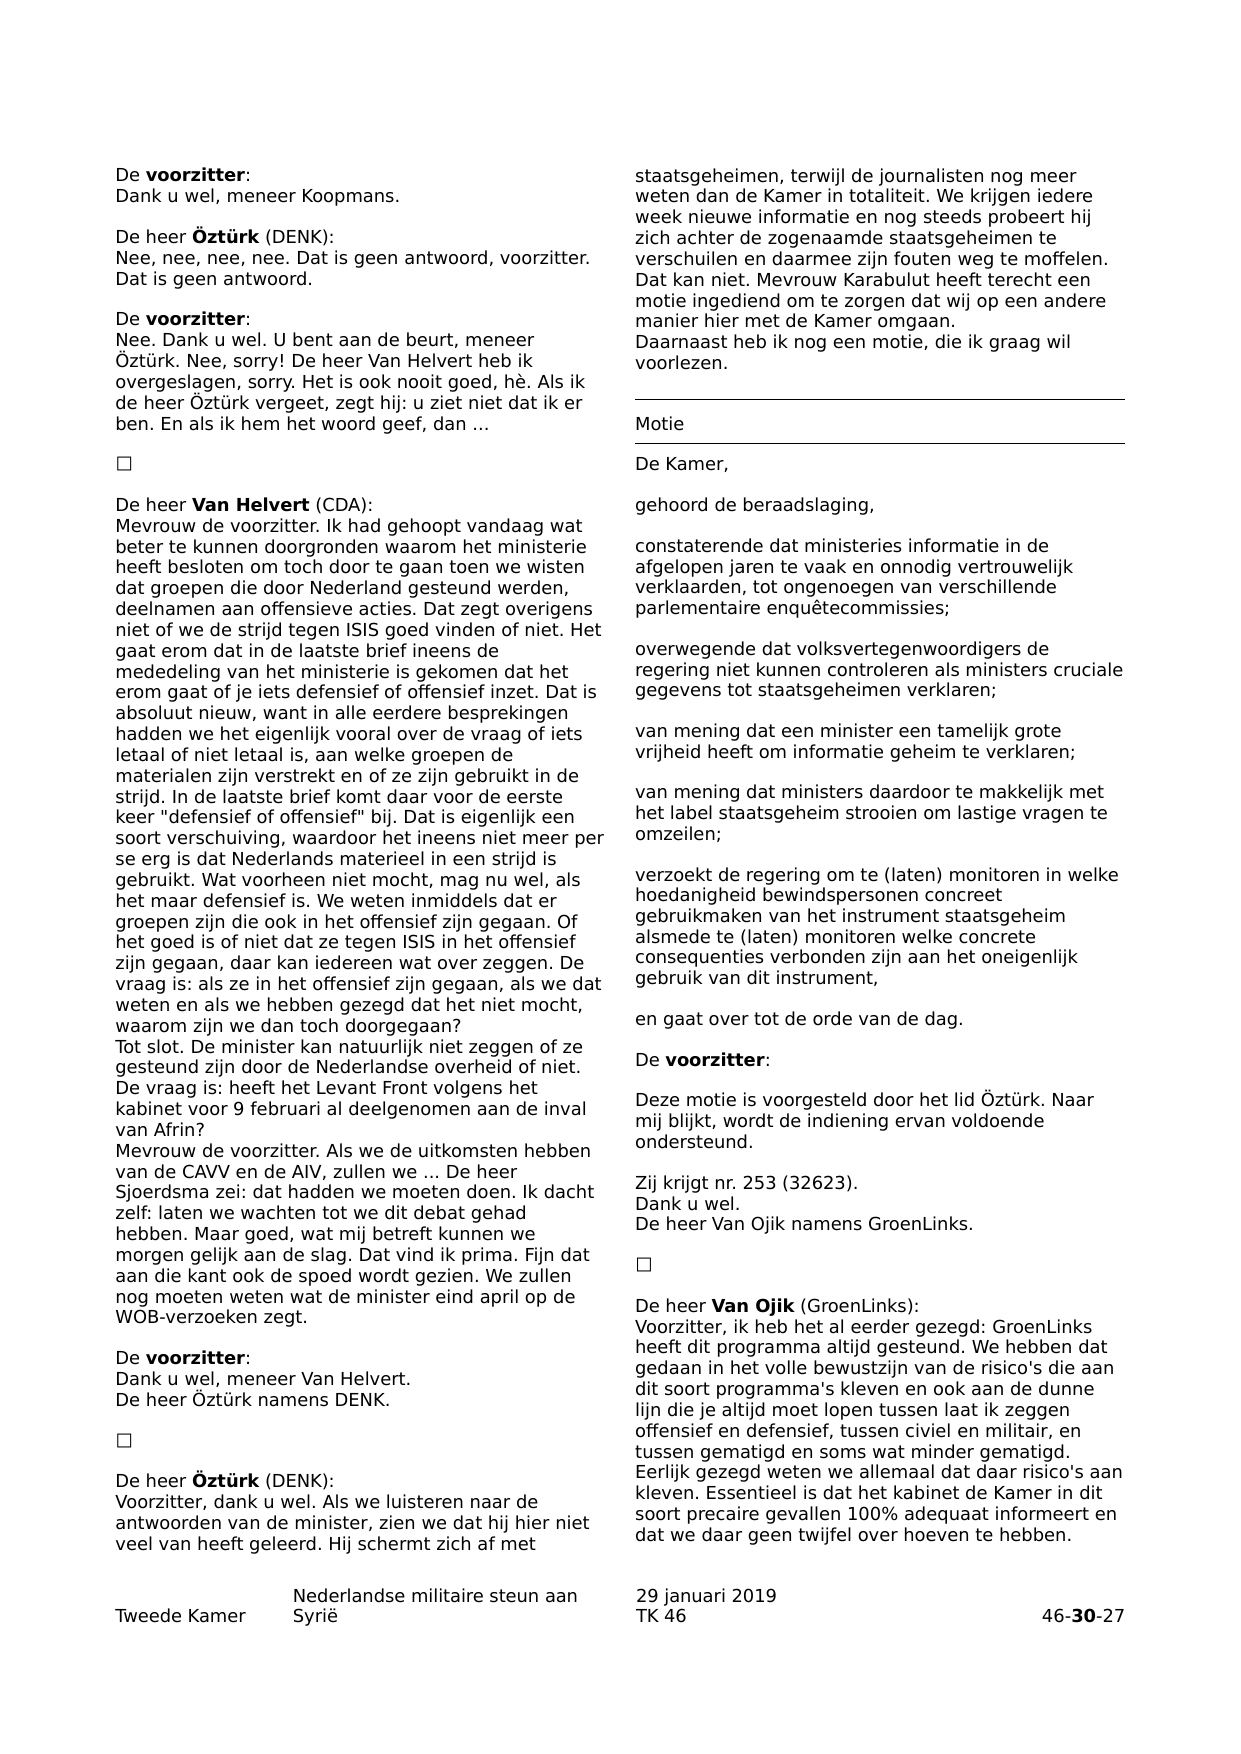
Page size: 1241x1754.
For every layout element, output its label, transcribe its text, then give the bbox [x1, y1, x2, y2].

text ⬜ [115, 1431, 605, 1451]
text Nee. Dank u wel. U bent aan de beurt, meneer Öztürk. Nee, sorry! De heer Van Helvert heb ik overgeslagen, sorry. Het is ook nooit goed, hè. Als ik de heer Öztürk vergeet, zegt hij: u ziet niet dat ik er ben. En als ik hem het woord geef, dan ... [115, 330, 605, 434]
text De voorzitter: [635, 1049, 1125, 1070]
text verzoekt de regering om te (laten) monitoren in welke hoedanigheid bewindspersonen concreet gebruikmaken van het instrument staatsgeheim alsmede te (laten) monitoren welke concrete consequenties verbonden zijn aan het oneigenlijk gebruik van dit instrument, [635, 864, 1125, 989]
text Nee, nee, nee, nee. Dat is geen antwoord, voorzitter. Dat is geen antwoord. [115, 248, 605, 289]
text De Kamer, [635, 454, 1125, 475]
text ⬜ [115, 454, 605, 475]
text De voorzitter: [115, 1348, 605, 1369]
text De heer Öztürk namens DENK. [115, 1390, 605, 1411]
text Tot slot. De minister kan natuurlijk niet zeggen of ze gesteund zijn door de Nederlandse overheid of niet. De vraag is: heeft het Levant Front volgens het kabinet voor 9 februari al deelgenomen aan de inval van Afrin? [115, 1036, 605, 1141]
text Dank u wel. [635, 1193, 1125, 1214]
text Daarnaast heb ik nog een motie, die ik graag wil voorlezen. [635, 332, 1125, 374]
text De heer Öztürk (DENK): [115, 1471, 605, 1492]
text van mening dat ministers daardoor te makkelijk met het label staatsgeheim strooien om lastige vragen te omzeilen; [635, 782, 1125, 844]
text De voorzitter: [115, 165, 605, 186]
text De voorzitter: [115, 309, 605, 330]
text Mevrouw de voorzitter. Ik had gehoopt vandaag wat beter te kunnen doorgronden waarom het ministerie heeft besloten om toch door te gaan toen we wisten dat groepen die door Nederland gesteund werden, deelnamen aan offensieve acties. Dat zegt overigens niet of we de strijd tegen ISIS goed vinden of niet. Het gaat erom dat in de laatste brief ineens de mededeling van het ministerie is gekomen dat het erom gaat of je iets defensief of offensief inzet. Dat is absoluut nieuw, want in alle eerdere besprekingen hadden we het eigenlijk vooral over de vraag of iets letaal of niet letaal is, aan welke groepen de materialen zijn verstrekt en of ze zijn gebruikt in de strijd. In de laatste brief komt daar voor de eerste keer "defensief of offensief" bij. Dat is eigenlijk een soort verschuiving, waardoor het ineens niet meer per se erg is dat Nederlands materieel in een strijd is gebruikt. Wat voorheen niet mocht, mag nu wel, als het maar defensief is. We weten inmiddels dat er groepen zijn die ook in het offensief zijn gegaan. Of het goed is of niet dat ze tegen ISIS in het offensief zijn gegaan, daar kan iedereen wat over zeggen. De vraag is: als ze in het offensief zijn gegaan, als we dat weten en als we hebben gezegd dat het niet mocht, waarom zijn we dan toch doorgegaan? [115, 516, 605, 1036]
text overwegende dat volksvertegenwoordigers de regering niet kunnen controleren als ministers cruciale gegevens tot staatsgeheimen verklaren; [635, 639, 1125, 701]
text Zij krijgt nr. 253 (32623). [635, 1172, 1125, 1193]
text Dank u wel, meneer Koopmans. [115, 186, 605, 207]
text gehoord de beraadslaging, [635, 495, 1125, 516]
text Deze motie is voorgesteld door het lid Öztürk. Naar mij blijkt, wordt de indiening ervan voldoende ondersteund. [635, 1090, 1125, 1152]
text De heer Van Helvert (CDA): [115, 495, 605, 516]
text Voorzitter, dank u wel. Als we luisteren naar de antwoorden van de minister, zien we dat hij hier niet veel van heeft geleerd. Hij schermt zich af met [115, 1492, 605, 1554]
text De heer Van Ojik (GroenLinks): [635, 1296, 1125, 1316]
text Voorzitter, ik heb het al eerder gezegd: GroenLinks heeft dit programma altijd gesteund. We hebben dat gedaan in het volle bewustzijn van de risico's die aan dit soort programma's kleven en ook aan de dunne lijn die je altijd moet lopen tussen laat ik zeggen offensief en defensief, tussen civiel en militair, en tussen gematigd en soms wat minder gematigd. Eerlijk gezegd weten we allemaal dat daar risico's aan kleven. Essentieel is dat het kabinet de Kamer in dit soort precaire gevallen 100% adequaat informeert en dat we daar geen twijfel over hoeven te hebben. [635, 1316, 1125, 1546]
text Motie [635, 413, 1125, 434]
text De heer Van Ojik namens GroenLinks. [635, 1214, 1125, 1235]
text constaterende dat ministeries informatie in de afgelopen jaren te vaak en onnodig vertrouwelijk verklaarden, tot ongenoegen van verschillende parlementaire enquêtecommissies; [635, 536, 1125, 619]
text Dank u wel, meneer Van Helvert. [115, 1369, 605, 1390]
text en gaat over tot de orde van de dag. [635, 1009, 1125, 1029]
text staatsgeheimen, terwijl de journalisten nog meer weten dan de Kamer in totaliteit. We krijgen iedere week nieuwe informatie en nog steeds probeert hij zich achter de zogenaamde staatsgeheimen te verschuilen en daarmee zijn fouten weg te moffelen. Dat kan niet. Mevrouw Karabulut heeft terecht een motie ingediend om te zorgen dat wij op een andere manier hier met de Kamer omgaan. [635, 165, 1125, 332]
text Mevrouw de voorzitter. Als we de uitkomsten hebben van de CAVV en de AIV, zullen we ... De heer Sjoerdsma zei: dat hadden we moeten doen. Ik dacht zelf: laten we wachten tot we dit debat gehad hebben. Maar goed, wat mij betreft kunnen we morgen gelijk aan de slag. Dat vind ik prima. Fijn dat aan die kant ook de spoed wordt gezien. We zullen nog moeten weten wat de minister eind april op de WOB-verzoeken zegt. [115, 1141, 605, 1328]
text ⬜ [635, 1255, 1125, 1276]
text De heer Öztürk (DENK): [115, 227, 605, 248]
text van mening dat een minister een tamelijk grote vrijheid heeft om informatie geheim te verklaren; [635, 721, 1125, 762]
